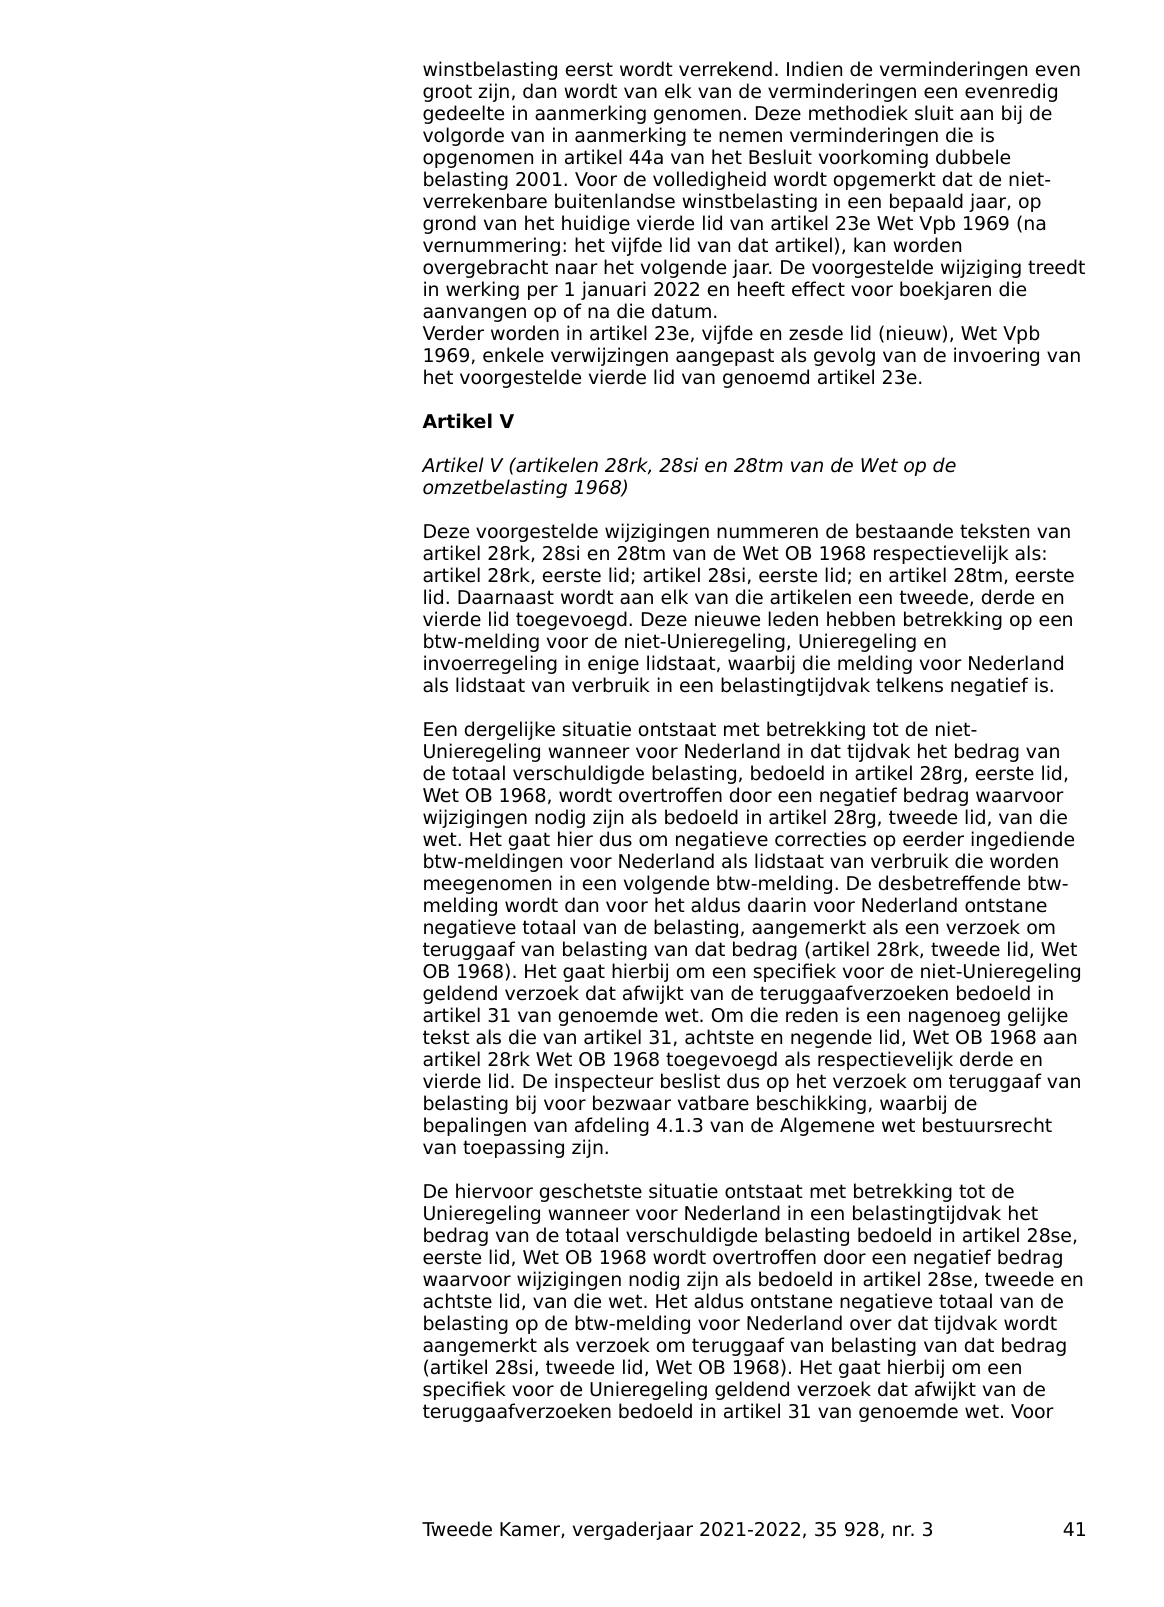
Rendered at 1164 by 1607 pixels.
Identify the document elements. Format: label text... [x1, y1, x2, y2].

text winstbelasting eerst wordt verrekend. Indien de verminderingen even groot zijn, dan wordt van elk van de verminderingen een evenredig gedeelte in aanmerking genomen. Deze methodiek sluit aan bij de volgorde van in aanmerking te nemen verminderingen die is opgenomen in artikel 44a van het Besluit voorkoming dubbele belasting 2001. Voor de volledigheid wordt opgemerkt dat de niet-verrekenbare buitenlandse winstbelasting in een bepaald jaar, op grond van het huidige vierde lid van artikel 23e Wet Vpb 1969 (na vernummering: het vijfde lid van dat artikel), kan worden overgebracht naar het volgende jaar. De voorgestelde wijziging treedt in werking per 1 januari 2022 en heeft effect voor boekjaren die aanvangen op of na die datum. [422, 59, 1087, 323]
text Deze voorgestelde wijzigingen nummeren de bestaande teksten van artikel 28rk, 28si en 28tm van de Wet OB 1968 respectievelijk als: artikel 28rk, eerste lid; artikel 28si, eerste lid; en artikel 28tm, eerste lid. Daarnaast wordt aan elk van die artikelen een tweede, derde en vierde lid toegevoegd. Deze nieuwe leden hebben betrekking op een btw-melding voor de niet-Unieregeling, Unieregeling en invoerregeling in enige lidstaat, waarbij die melding voor Nederland als lidstaat van verbruik in een belastingtijdvak telkens negatief is. [422, 521, 1087, 697]
subtitle Artikel V [422, 411, 1087, 433]
text De hiervoor geschetste situatie ontstaat met betrekking tot de Unieregeling wanneer voor Nederland in een belastingtijdvak het bedrag van de totaal verschuldigde belasting bedoeld in artikel 28se, eerste lid, Wet OB 1968 wordt overtroffen door een negatief bedrag waarvoor wijzigingen nodig zijn als bedoeld in artikel 28se, tweede en achtste lid, van die wet. Het aldus ontstane negatieve totaal van de belasting op de btw-melding voor Nederland over dat tijdvak wordt aangemerkt als verzoek om teruggaaf van belasting van dat bedrag (artikel 28si, tweede lid, Wet OB 1968). Het gaat hierbij om een specifiek voor de Unieregeling geldend verzoek dat afwijkt van de teruggaafverzoeken bedoeld in artikel 31 van genoemde wet. Voor [422, 1181, 1087, 1423]
text Verder worden in artikel 23e, vijfde en zesde lid (nieuw), Wet Vpb 1969, enkele verwijzingen aangepast als gevolg van de invoering van het voorgestelde vierde lid van genoemd artikel 23e. [422, 323, 1087, 389]
text Een dergelijke situatie ontstaat met betrekking tot de niet-Unieregeling wanneer voor Nederland in dat tijdvak het bedrag van de totaal verschuldigde belasting, bedoeld in artikel 28rg, eerste lid, Wet OB 1968, wordt overtroffen door een negatief bedrag waarvoor wijzigingen nodig zijn als bedoeld in artikel 28rg, tweede lid, van die wet. Het gaat hier dus om negatieve correcties op eerder ingediende btw-meldingen voor Nederland als lidstaat van verbruik die worden meegenomen in een volgende btw-melding. De desbetreffende btw-melding wordt dan voor het aldus daarin voor Nederland ontstane negatieve totaal van de belasting, aangemerkt als een verzoek om teruggaaf van belasting van dat bedrag (artikel 28rk, tweede lid, Wet OB 1968). Het gaat hierbij om een specifiek voor de niet-Unieregeling geldend verzoek dat afwijkt van de teruggaafverzoeken bedoeld in artikel 31 van genoemde wet. Om die reden is een nagenoeg gelijke tekst als die van artikel 31, achtste en negende lid, Wet OB 1968 aan artikel 28rk Wet OB 1968 toegevoegd als respectievelijk derde en vierde lid. De inspecteur beslist dus op het verzoek om teruggaaf van belasting bij voor bezwaar vatbare beschikking, waarbij de bepalingen van afdeling 4.1.3 van de Algemene wet bestuursrecht van toepassing zijn. [422, 719, 1087, 1159]
subtitle Artikel V (artikelen 28rk, 28si en 28tm van de Wet op de omzetbelasting 1968) [422, 455, 1087, 499]
